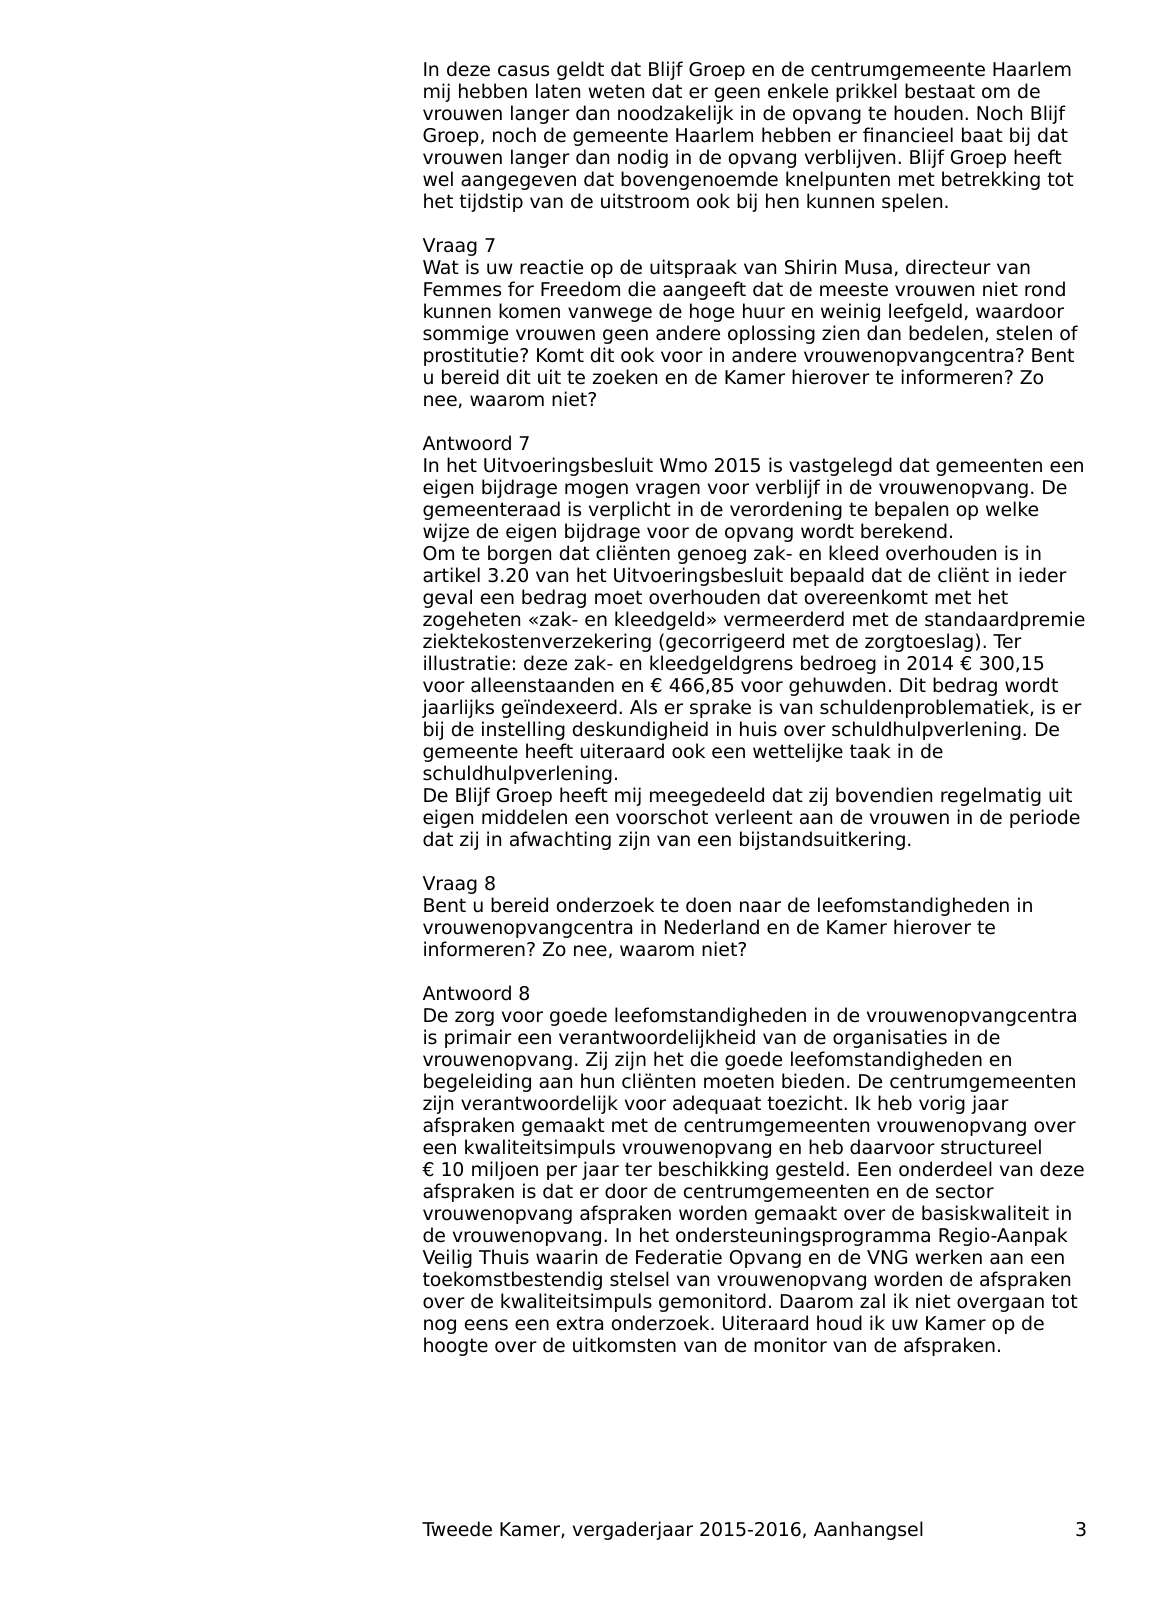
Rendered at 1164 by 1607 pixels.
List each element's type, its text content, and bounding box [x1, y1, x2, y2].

text In het Uitvoeringsbesluit Wmo 2015 is vastgelegd dat gemeenten een eigen bijdrage mogen vragen voor verblijf in de vrouwenopvang. De gemeenteraad is verplicht in de verordening te bepalen op welke wijze de eigen bijdrage voor de opvang wordt berekend. [422, 455, 1087, 543]
text Vraag 8 [422, 873, 1087, 895]
text De zorg voor goede leefomstandigheden in de vrouwenopvangcentra is primair een verantwoordelijkheid van de organisaties in de vrouwenopvang. Zij zijn het die goede leefomstandigheden en begeleiding aan hun cliënten moeten bieden. De centrumgemeenten zijn verantwoordelijk voor adequaat toezicht. Ik heb vorig jaar afspraken gemaakt met de centrumgemeenten vrouwenopvang over een kwaliteitsimpuls vrouwenopvang en heb daarvoor structureel € 10 miljoen per jaar ter beschikking gesteld. Een onderdeel van deze afspraken is dat er door de centrumgemeenten en de sector vrouwenopvang afspraken worden gemaakt over de basiskwaliteit in de vrouwenopvang. In het ondersteuningsprogramma Regio-Aanpak Veilig Thuis waarin de Federatie Opvang en de VNG werken aan een toekomstbestendig stelsel van vrouwenopvang worden de afspraken over de kwaliteitsimpuls gemonitord. Daarom zal ik niet overgaan tot nog eens een extra onderzoek. Uiteraard houd ik uw Kamer op de hoogte over de uitkomsten van de monitor van de afspraken. [422, 1005, 1087, 1357]
text In deze casus geldt dat Blijf Groep en de centrumgemeente Haarlem mij hebben laten weten dat er geen enkele prikkel bestaat om de vrouwen langer dan noodzakelijk in de opvang te houden. Noch Blijf Groep, noch de gemeente Haarlem hebben er financieel baat bij dat vrouwen langer dan nodig in de opvang verblijven. Blijf Groep heeft wel aangegeven dat bovengenoemde knelpunten met betrekking tot het tijdstip van de uitstroom ook bij hen kunnen spelen. [422, 59, 1087, 213]
text Bent u bereid onderzoek te doen naar de leefomstandigheden in vrouwenopvangcentra in Nederland en de Kamer hierover te informeren? Zo nee, waarom niet? [422, 895, 1087, 961]
text Om te borgen dat cliënten genoeg zak- en kleed overhouden is in artikel 3.20 van het Uitvoeringsbesluit bepaald dat de cliënt in ieder geval een bedrag moet overhouden dat overeenkomt met het zogeheten «zak- en kleedgeld» vermeerderd met de standaardpremie ziektekostenverzekering (gecorrigeerd met de zorgtoeslag). Ter illustratie: deze zak- en kleedgeldgrens bedroeg in 2014 € 300,15 voor alleenstaanden en € 466,85 voor gehuwden. Dit bedrag wordt jaarlijks geïndexeerd. Als er sprake is van schuldenproblematiek, is er bij de instelling deskundigheid in huis over schuldhulpverlening. De gemeente heeft uiteraard ook een wettelijke taak in de schuldhulpverlening. [422, 543, 1087, 785]
text Antwoord 8 [422, 983, 1087, 1005]
text Antwoord 7 [422, 433, 1087, 455]
text De Blijf Groep heeft mij meegedeeld dat zij bovendien regelmatig uit eigen middelen een voorschot verleent aan de vrouwen in de periode dat zij in afwachting zijn van een bijstandsuitkering. [422, 785, 1087, 851]
text Wat is uw reactie op de uitspraak van Shirin Musa, directeur van Femmes for Freedom die aangeeft dat de meeste vrouwen niet rond kunnen komen vanwege de hoge huur en weinig leefgeld, waardoor sommige vrouwen geen andere oplossing zien dan bedelen, stelen of prostitutie? Komt dit ook voor in andere vrouwenopvangcentra? Bent u bereid dit uit te zoeken en de Kamer hierover te informeren? Zo nee, waarom niet? [422, 257, 1087, 411]
text Vraag 7 [422, 235, 1087, 257]
